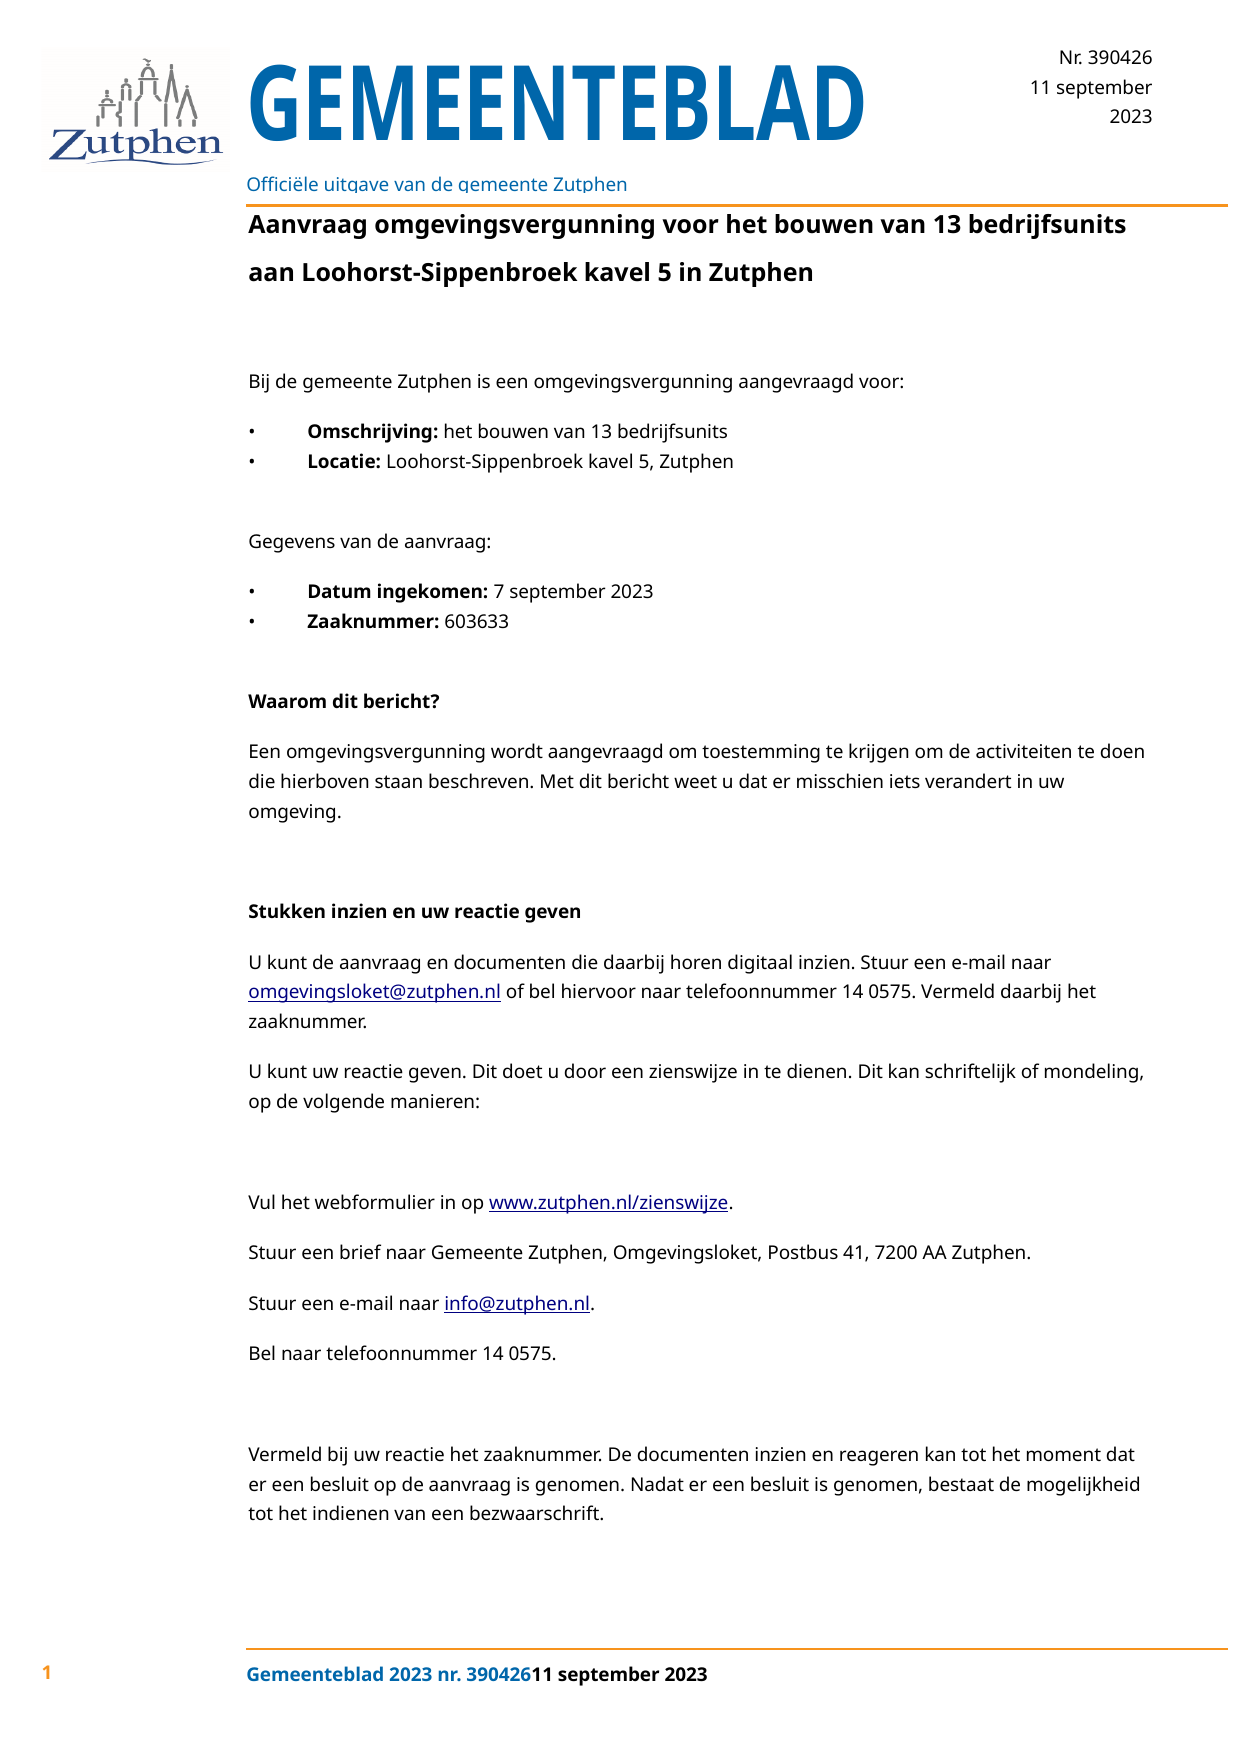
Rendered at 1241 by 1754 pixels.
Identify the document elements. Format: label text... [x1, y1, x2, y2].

text Bel naar telefoonnummer 14 0575. [248, 1340, 1152, 1366]
text Waarom dit bericht? [248, 688, 1152, 714]
text Stuur een brief naar Gemeente Zutphen, Omgevingsloket, Postbus 41, 7200 AA Zutphen. [248, 1239, 1152, 1265]
text Vermeld bij uw reactie het zaaknummer. De documenten inzien en reageren kan tot het moment dat er een besluit op de aanvraag is genomen. Nadat er een besluit is genomen, bestaat de mogelijkheid tot het indienen van een bezwaarschrift. [248, 1441, 1152, 1526]
list Locatie: Loohorst-Sippenbroek kavel 5, Zutphen [248, 448, 1152, 474]
list Omschrijving: het bouwen van 13 bedrijfsunits [248, 419, 1152, 444]
text Stuur een e-mail naar info@zutphen.nl. [248, 1290, 1152, 1316]
text Een omgevingsvergunning wordt aangevraagd om toestemming te krijgen om de activiteiten te doen die hierboven staan beschreven. Met dit bericht weet u dat er misschien iets verandert in uw omgeving. [248, 739, 1152, 824]
text Aanvraag omgevingsvergunning voor het bouwen van 13 bedrijfsunits aan Loohorst-Sippenbroek kavel 5 in Zutphen [248, 207, 1152, 288]
picture [41, 47, 231, 172]
text U kunt de aanvraag en documenten die daarbij horen digitaal inzien. Stuur een e-mail naar omgevingsloket@zutphen.nl of bel hiervoor naar telefoonnummer 14 0575. Vermeld daarbij het zaaknummer. [248, 949, 1152, 1034]
text Vul het webformulier in op www.zutphen.nl/zienswijze. [248, 1189, 1152, 1215]
text U kunt uw reactie geven. Dit doet u door een zienswijze in te dienen. Dit kan schriftelijk of mondeling, op de volgende manieren: [248, 1059, 1152, 1114]
list Zaaknummer: 603633 [248, 608, 1152, 634]
list Datum ingekomen: 7 september 2023 [248, 579, 1152, 604]
text Bij de gemeente Zutphen is een omgevingsvergunning aangevraagd voor: [248, 368, 1152, 394]
text Stukken inzien en uw reactie geven [248, 899, 1152, 924]
text Gegevens van de aanvraag: [248, 528, 1152, 554]
